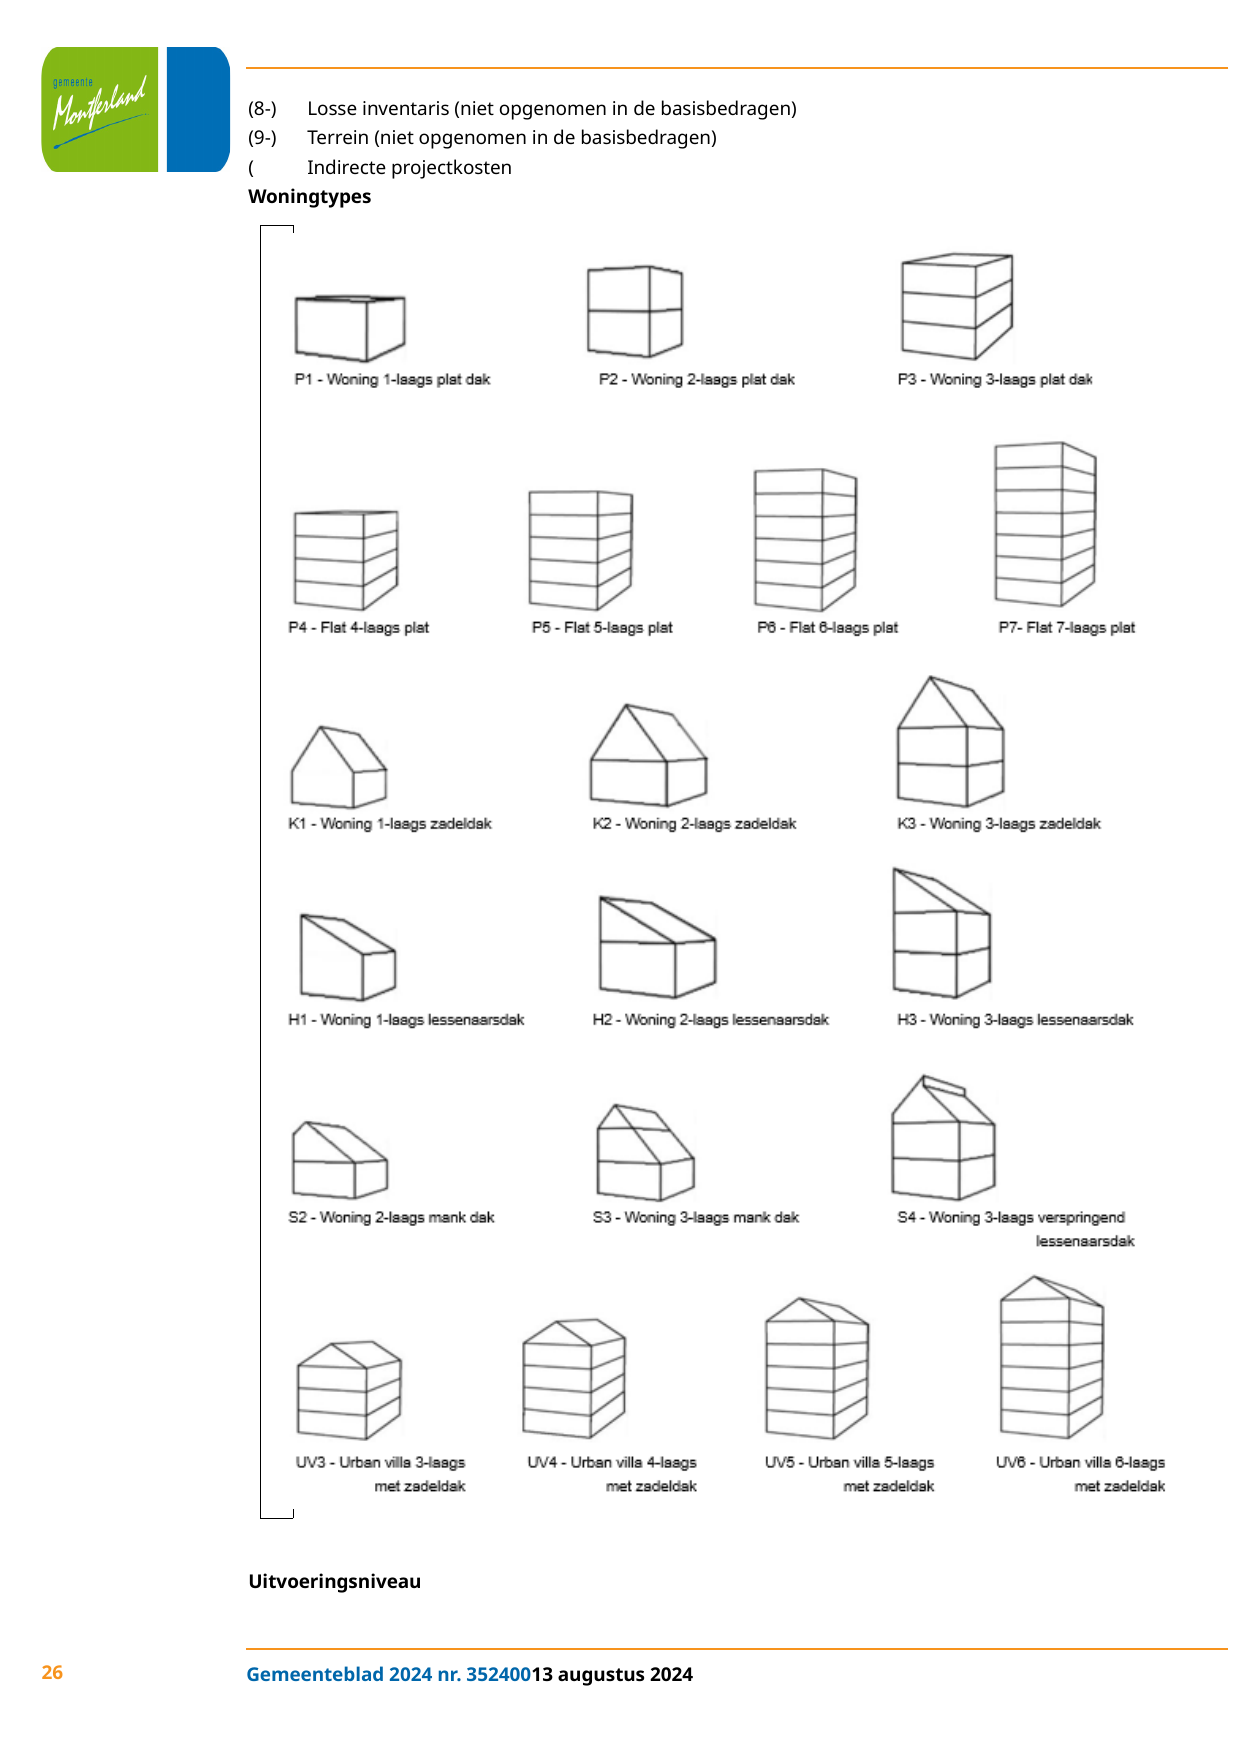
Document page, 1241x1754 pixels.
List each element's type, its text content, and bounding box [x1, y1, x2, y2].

text Woningtypes [248, 183, 1152, 209]
picture [268, 233, 1173, 1509]
picture [41, 47, 231, 172]
list Terrein (niet opgenomen in de basisbedragen) [248, 124, 1152, 150]
text Uitvoeringsniveau [248, 1568, 1152, 1594]
list Losse inventaris (niet opgenomen in de basisbedragen) [248, 95, 1152, 121]
list Indirecte projectkosten [248, 154, 1152, 180]
